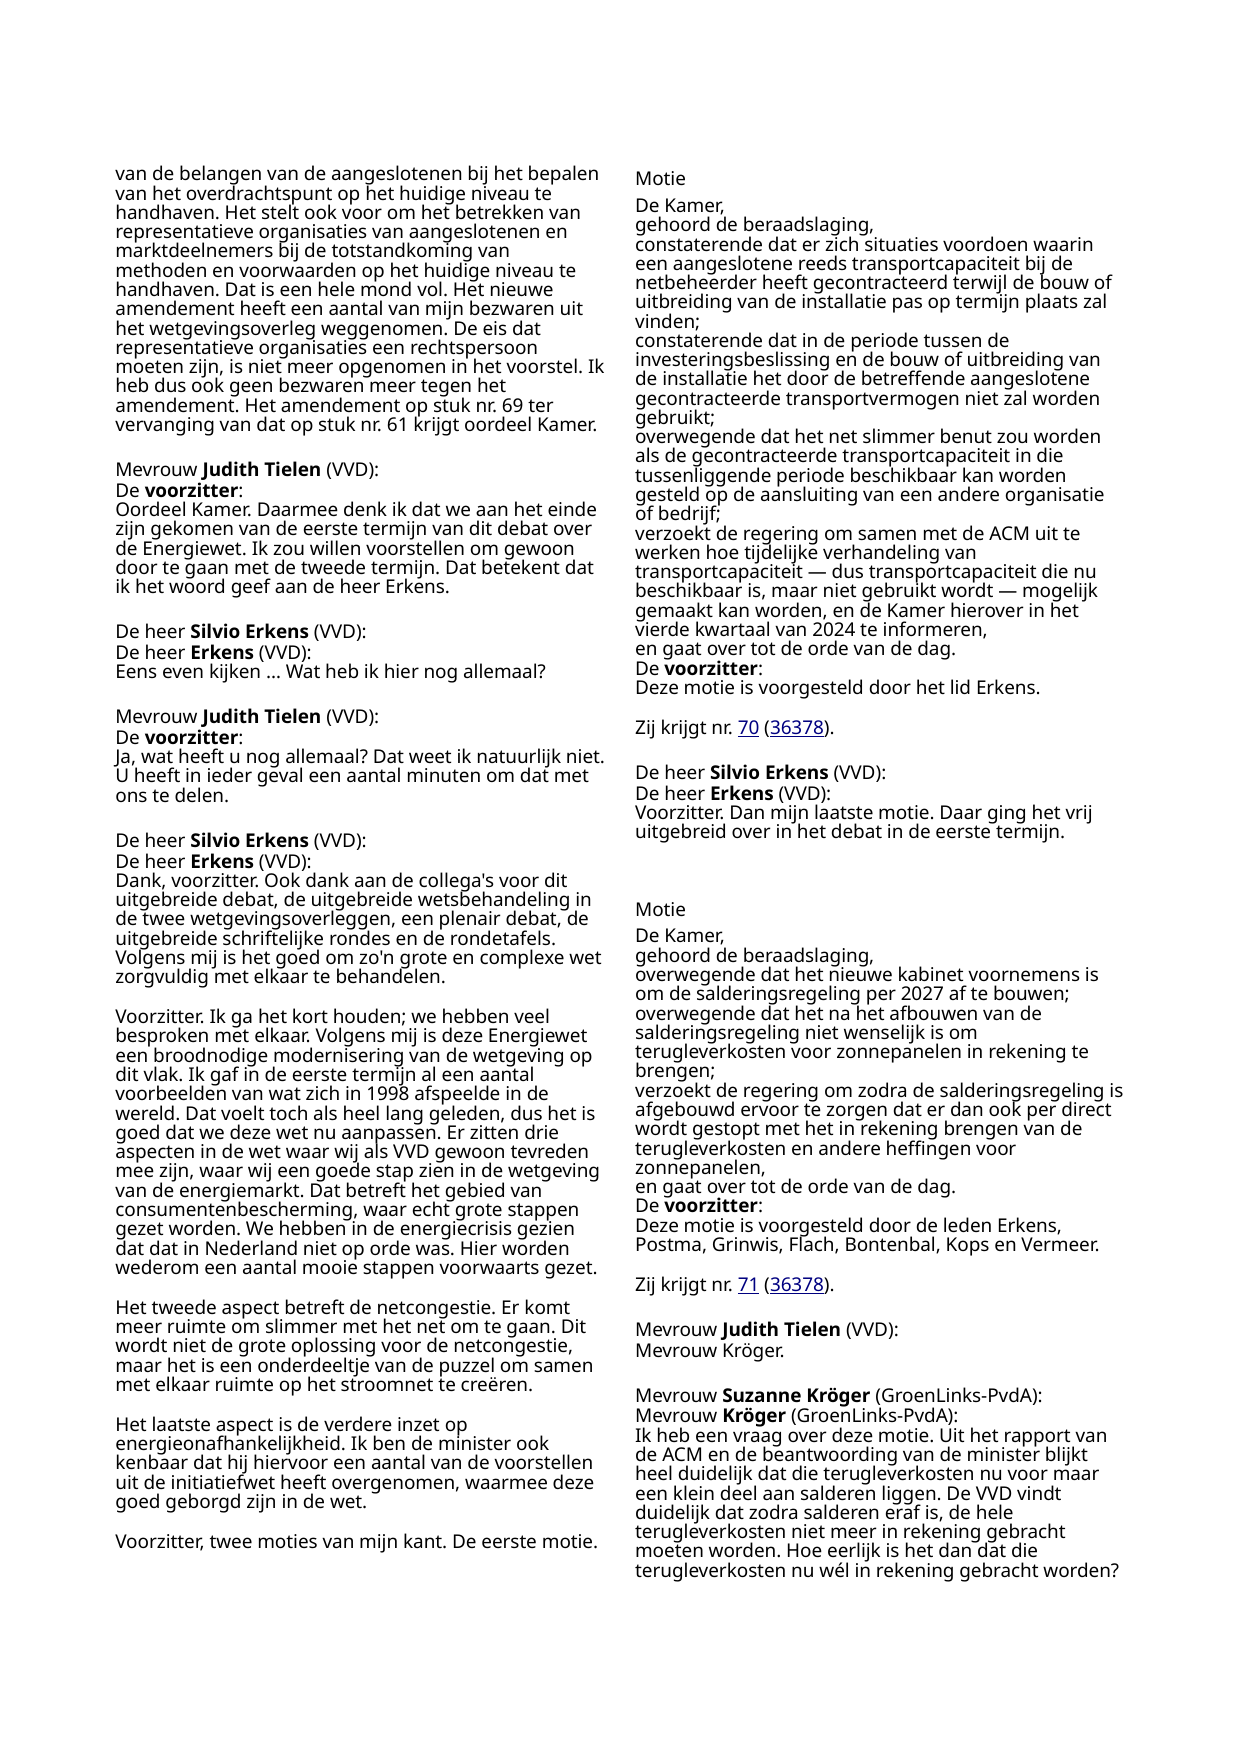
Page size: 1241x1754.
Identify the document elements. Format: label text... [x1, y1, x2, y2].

text overwegende dat het net slimmer benut zou worden als de gecontracteerde transportcapaciteit in die tussenliggende periode beschikbaar kan worden gesteld op de aansluiting van een andere organisatie of bedrijf; [635, 428, 1125, 524]
text Het tweede aspect betreft de netcongestie. Er komt meer ruimte om slimmer met het net om te gaan. Dit wordt niet de grote oplossing voor de netcongestie, maar het is een onderdeeltje van de puzzel om samen met elkaar ruimte op het stroomnet te creëren. [115, 1299, 605, 1395]
text constaterende dat er zich situaties voordoen waarin een aangeslotene reeds transportcapaciteit bij de netbeheerder heeft gecontracteerd terwijl de bouw of uitbreiding van de installatie pas op termijn plaats zal vinden; [635, 236, 1125, 332]
text Mevrouw Judith Tielen (VVD): [115, 703, 605, 729]
text Ik heb een vraag over deze motie. Uit het rapport van de ACM en de beantwoording van de minister blijkt heel duidelijk dat die terugleverkosten nu voor maar een klein deel aan salderen liggen. De VVD vindt duidelijk dat zodra salderen eraf is, de hele terugleverkosten niet meer in rekening gebracht moeten worden. Hoe eerlijk is het dan dat die terugleverkosten nu wél in rekening gebracht worden? [635, 1427, 1125, 1581]
text Eens even kijken … Wat heb ik hier nog allemaal? [115, 663, 605, 682]
text verzoekt de regering om samen met de ACM uit te werken hoe tijdelijke verhandeling van transportcapaciteit — dus transportcapaciteit die nu beschikbaar is, maar niet gebruikt wordt — mogelijk gemaakt kan worden, en de Kamer hierover in het vierde kwartaal van 2024 te informeren, [635, 524, 1125, 640]
text De voorzitter: [635, 1197, 1125, 1217]
text Mevrouw Kröger. [635, 1342, 1125, 1361]
text Oordeel Kamer. Daarmee denk ik dat we aan het einde zijn gekomen van de eerste termijn van dit debat over de Energiewet. Ik zou willen voorstellen om gewoon door te gaan met de tweede termijn. Dat betekent dat ik het woord geef aan de heer Erkens. [115, 501, 605, 597]
text De heer Silvio Erkens (VVD): [635, 759, 1125, 784]
text overwegende dat het na het afbouwen van de salderingsregeling niet wenselijk is om terugleverkosten voor zonnepanelen in rekening te brengen; [635, 1004, 1125, 1082]
text Voorzitter. Ik ga het kort houden; we hebben veel besproken met elkaar. Volgens mij is deze Energiewet een broodnodige modernisering van de wetgeving op dit vlak. Ik gaf in de eerste termijn al een aantal voorbeelden van wat zich in 1998 afspeelde in de wereld. Dat voelt toch als heel lang geleden, dus het is goed dat we deze wet nu aanpassen. Er zitten drie aspecten in de wet waar wij als VVD gewoon tevreden mee zijn, waar wij een goede stap zien in de wetgeving van de energiemarkt. Dat betreft het gebied van consumentenbescherming, waar echt grote stappen gezet worden. We hebben in de energiecrisis gezien dat dat in Nederland niet op orde was. Hier worden wederom een aantal mooie stappen voorwaarts gezet. [115, 1008, 605, 1278]
text De voorzitter: [115, 729, 605, 748]
text Voorzitter, twee moties van mijn kant. De eerste motie. [115, 1533, 605, 1552]
text Mevrouw Judith Tielen (VVD): [115, 456, 605, 482]
text Voorzitter. Dan mijn laatste motie. Daar ging het vrij uitgebreid over in het debat in de eerste termijn. [635, 804, 1125, 842]
text Zij krijgt nr. 70 (36378). [635, 719, 1125, 738]
text De Kamer, [635, 197, 1125, 216]
text Motie [635, 165, 1125, 191]
text De heer Silvio Erkens (VVD): [115, 827, 605, 853]
text De voorzitter: [635, 659, 1125, 679]
text gehoord de beraadslaging, [635, 216, 1125, 236]
text Dank, voorzitter. Ook dank aan de collega's voor dit uitgebreide debat, de uitgebreide wetsbehandeling in de twee wetgevingsoverleggen, een plenair debat, de uitgebreide schriftelijke rondes en de rondetafels. Volgens mij is het goed om zo'n grote en complexe wet zorgvuldig met elkaar te behandelen. [115, 872, 605, 987]
text De heer Erkens (VVD): [115, 853, 605, 872]
text De Kamer, [635, 927, 1125, 947]
text De voorzitter: [115, 482, 605, 501]
text Mevrouw Judith Tielen (VVD): [635, 1316, 1125, 1342]
text Mevrouw Suzanne Kröger (GroenLinks-PvdA): [635, 1382, 1125, 1407]
text constaterende dat in de periode tussen de investeringsbeslissing en de bouw of uitbreiding van de installatie het door de betreffende aangeslotene gecontracteerde transportvermogen niet zal worden gebruikt; [635, 332, 1125, 428]
text Zij krijgt nr. 71 (36378). [635, 1276, 1125, 1295]
text en gaat over tot de orde van de dag. [635, 640, 1125, 659]
text Mevrouw Kröger (GroenLinks-PvdA): [635, 1407, 1125, 1427]
text De heer Erkens (VVD): [115, 644, 605, 663]
text Deze motie is voorgesteld door het lid Erkens. [635, 679, 1125, 698]
text verzoekt de regering om zodra de salderingsregeling is afgebouwd ervoor te zorgen dat er dan ook per direct wordt gestopt met het in rekening brengen van de terugleverkosten en andere heffingen voor zonnepanelen, [635, 1082, 1125, 1178]
text Deze motie is voorgesteld door de leden Erkens, Postma, Grinwis, Flach, Bontenbal, Kops en Vermeer. [635, 1217, 1125, 1255]
text De heer Silvio Erkens (VVD): [115, 618, 605, 644]
text gehoord de beraadslaging, [635, 947, 1125, 966]
text Het laatste aspect is de verdere inzet op energieonafhankelijkheid. Ik ben de minister ook kenbaar dat hij hiervoor een aantal van de voorstellen uit de initiatiefwet heeft overgenomen, waarmee deze goed geborgd zijn in de wet. [115, 1416, 605, 1512]
text Motie [635, 896, 1125, 922]
text en gaat over tot de orde van de dag. [635, 1178, 1125, 1197]
text van de belangen van de aangeslotenen bij het bepalen van het overdrachtspunt op het huidige niveau te handhaven. Het stelt ook voor om het betrekken van representatieve organisaties van aangeslotenen en marktdeelnemers bij de totstandkoming van methoden en voorwaarden op het huidige niveau te handhaven. Dat is een hele mond vol. Het nieuwe amendement heeft een aantal van mijn bezwaren uit het wetgevingsoverleg weggenomen. De eis dat representatieve organisaties een rechtspersoon moeten zijn, is niet meer opgenomen in het voorstel. Ik heb dus ook geen bezwaren meer tegen het amendement. Het amendement op stuk nr. 69 ter vervanging van dat op stuk nr. 61 krijgt oordeel Kamer. [115, 165, 605, 435]
text overwegende dat het nieuwe kabinet voornemens is om de salderingsregeling per 2027 af te bouwen; [635, 966, 1125, 1004]
text Ja, wat heeft u nog allemaal? Dat weet ik natuurlijk niet. U heeft in ieder geval een aantal minuten om dat met ons te delen. [115, 748, 605, 806]
text De heer Erkens (VVD): [635, 784, 1125, 804]
